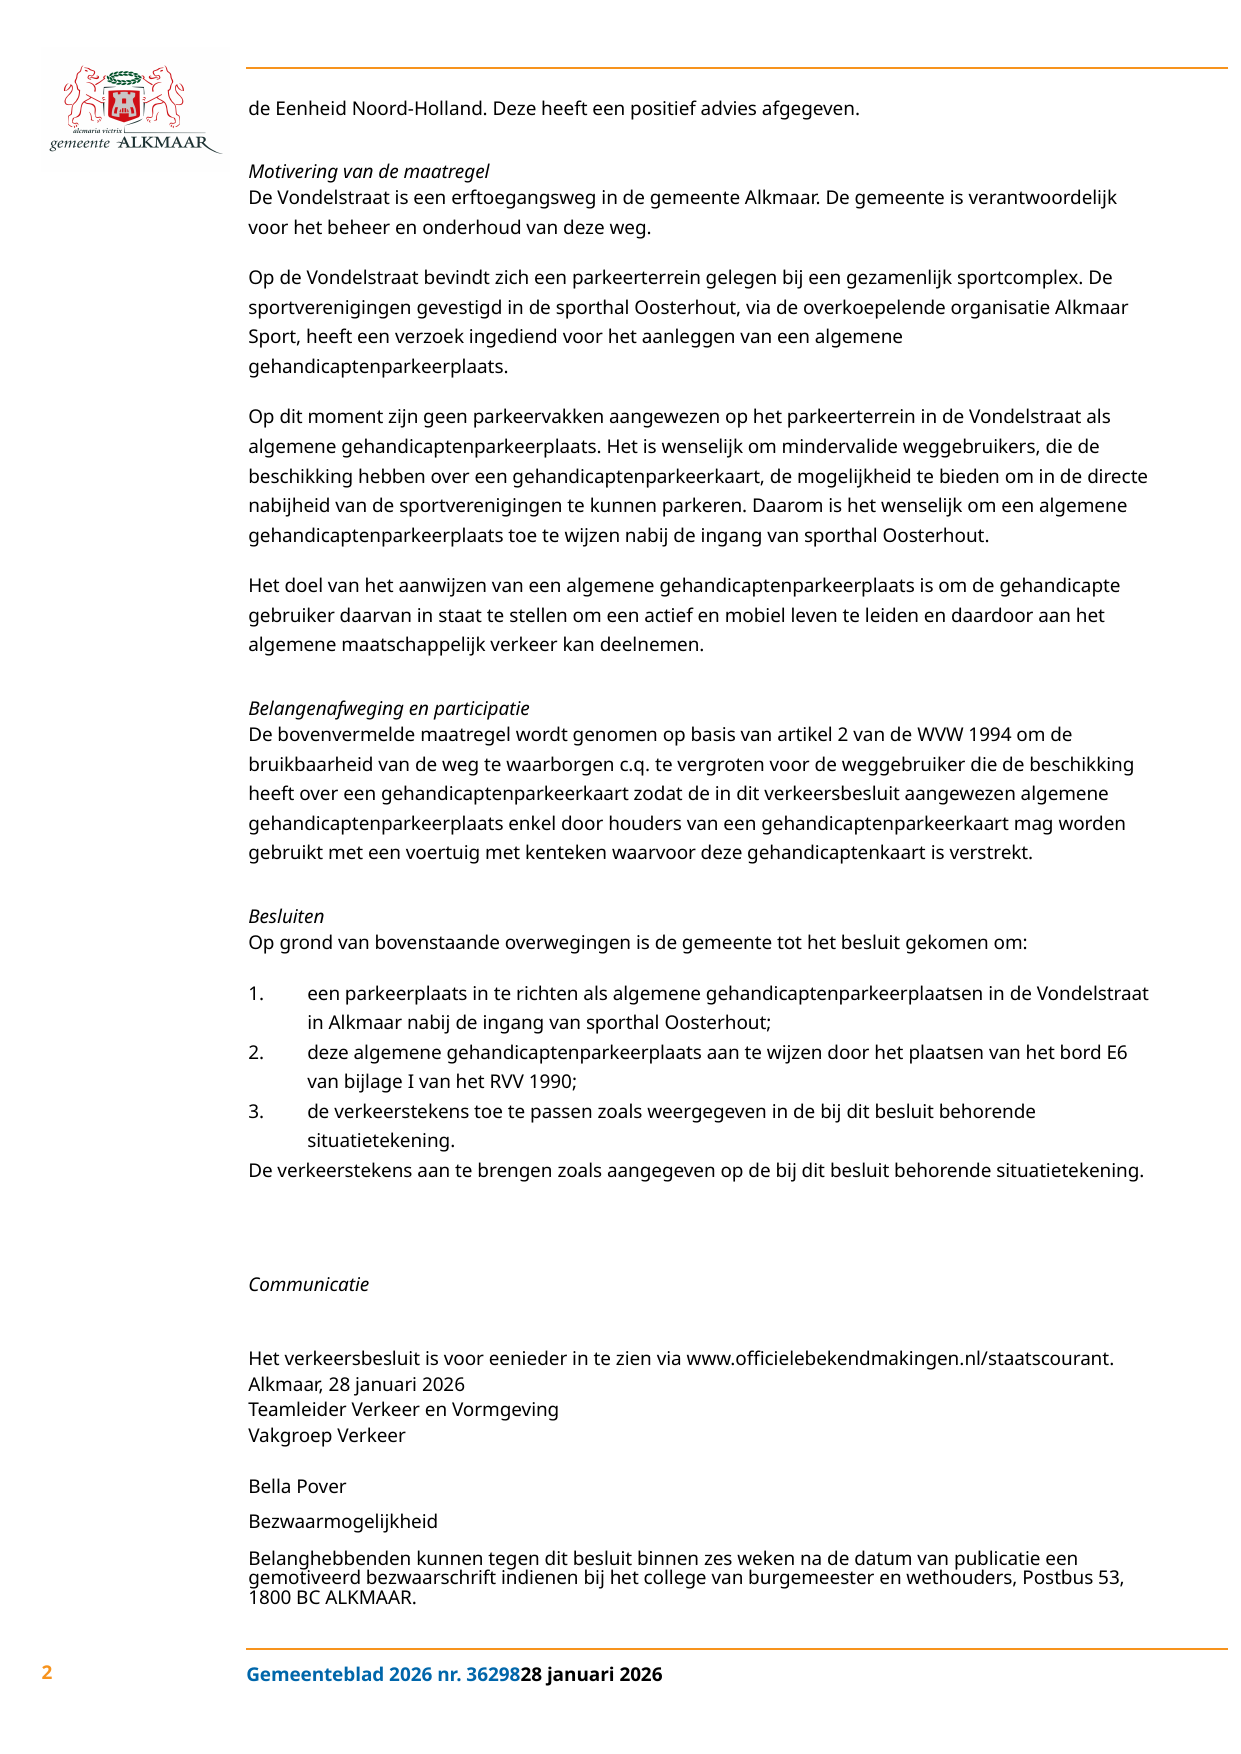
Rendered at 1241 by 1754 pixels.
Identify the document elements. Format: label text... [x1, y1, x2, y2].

text Op grond van bovenstaande overwegingen is de gemeente tot het besluit gekomen om: [248, 929, 1152, 955]
text Communicatie [248, 1272, 1152, 1297]
text de Eenheid Noord-Holland. Deze heeft een positief advies afgegeven. [248, 95, 1152, 121]
text Belangenafweging en participatie [248, 696, 1152, 721]
list deze algemene gehandicaptenparkeerplaats aan te wijzen door het plaatsen van het bord E6 van bijlage I van het RVV 1990; [248, 1039, 1152, 1094]
text Motivering van de maatregel [248, 159, 1152, 184]
text De bovenvermelde maatregel wordt genomen op basis van artikel 2 van de WVW 1994 om de bruikbaarheid van de weg te waarborgen c.q. te vergroten voor de weggebruiker die de beschikking heeft over een gehandicaptenparkeerkaart zodat de in dit verkeersbesluit aangewezen algemene gehandicaptenparkeerplaats enkel door houders van een gehandicaptenparkeerkaart mag worden gebruikt met een voertuig met kenteken waarvoor deze gehandicaptenkaart is verstrekt. [248, 721, 1152, 865]
picture [41, 47, 231, 172]
text Op de Vondelstraat bevindt zich een parkeerterrein gelegen bij een gezamenlijk sportcomplex. De sportverenigingen gevestigd in de sporthal Oosterhout, via de overkoepelende organisatie Alkmaar Sport, heeft een verzoek ingediend voor het aanleggen van een algemene gehandicaptenparkeerplaats. [248, 264, 1152, 379]
text De Vondelstraat is een erftoegangsweg in de gemeente Alkmaar. De gemeente is verantwoordelijk voor het beheer en onderhoud van deze weg. [248, 184, 1152, 240]
text Het doel van het aanwijzen van een algemene gehandicaptenparkeerplaats is om de gehandicapte gebruiker daarvan in staat te stellen om een actief en mobiel leven te leiden en daardoor aan het algemene maatschappelijk verkeer kan deelnemen. [248, 572, 1152, 657]
text Op dit moment zijn geen parkeervakken aangewezen op het parkeerterrein in de Vondelstraat als algemene gehandicaptenparkeerplaats. Het is wenselijk om mindervalide weggebruikers, die de beschikking hebben over een gehandicaptenparkeerkaart, de mogelijkheid te bieden om in de directe nabijheid van de sportverenigingen te kunnen parkeren. Daarom is het wenselijk om een algemene gehandicaptenparkeerplaats toe te wijzen nabij de ingang van sporthal Oosterhout. [248, 404, 1152, 548]
text Alkmaar, 28 januari 2026 [248, 1371, 1152, 1397]
list een parkeerplaats in te richten als algemene gehandicaptenparkeerplaatsen in de Vondelstraat in Alkmaar nabij de ingang van sporthal Oosterhout; [248, 980, 1152, 1035]
text Teamleider Verkeer en Vormgeving [248, 1397, 1152, 1422]
text Belanghebbenden kunnen tegen dit besluit binnen zes weken na de datum van publicatie een gemotiveerd bezwaarschrift indienen bij het college van burgemeester en wethouders, Postbus 53, 1800 BC ALKMAAR. [248, 1550, 1152, 1608]
text Bezwaarmogelijkheid [248, 1513, 1152, 1532]
text De verkeerstekens aan te brengen zoals aangegeven op de bij dit besluit behorende situatietekening. [248, 1157, 1152, 1183]
text Besluiten [248, 903, 1152, 929]
text Het verkeersbesluit is voor eenieder in te zien via www.officielebekendmakingen.nl/staatscourant. [248, 1345, 1152, 1371]
list de verkeerstekens toe te passen zoals weergegeven in de bij dit besluit behorende situatietekening. [248, 1098, 1152, 1153]
text Vakgroep Verkeer [248, 1422, 1152, 1448]
text Bella Pover [248, 1474, 1152, 1499]
